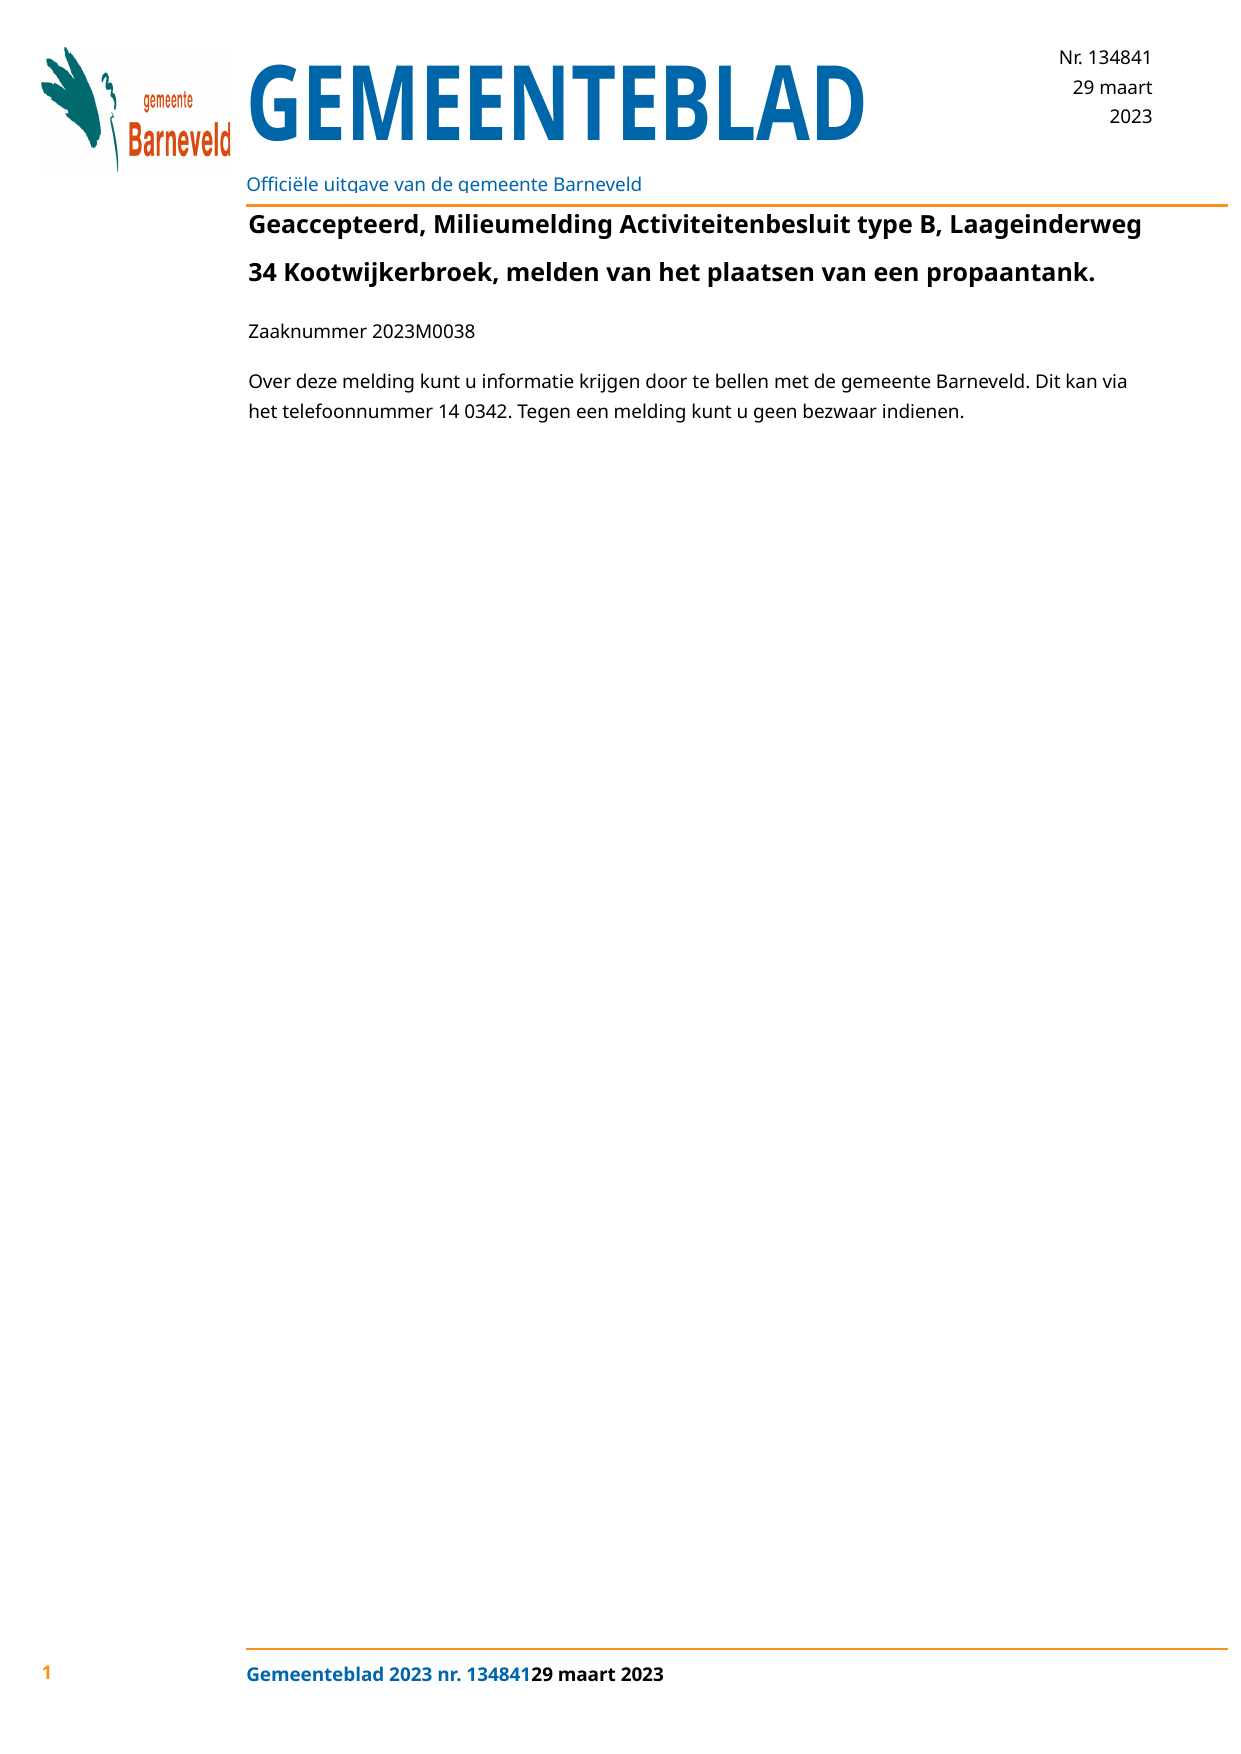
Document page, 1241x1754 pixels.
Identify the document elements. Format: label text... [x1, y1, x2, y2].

text Zaaknummer 2023M0038 [248, 318, 1152, 344]
text Geaccepteerd, Milieumelding Activiteitenbesluit type B, Laageinderweg 34 Kootwijkerbroek, melden van het plaatsen van een propaantank. [248, 207, 1152, 288]
text Over deze melding kunt u informatie krijgen door te bellen met de gemeente Barneveld. Dit kan via het telefoonnummer 14 0342. Tegen een melding kunt u geen bezwaar indienen. [248, 368, 1152, 424]
picture [41, 47, 231, 172]
